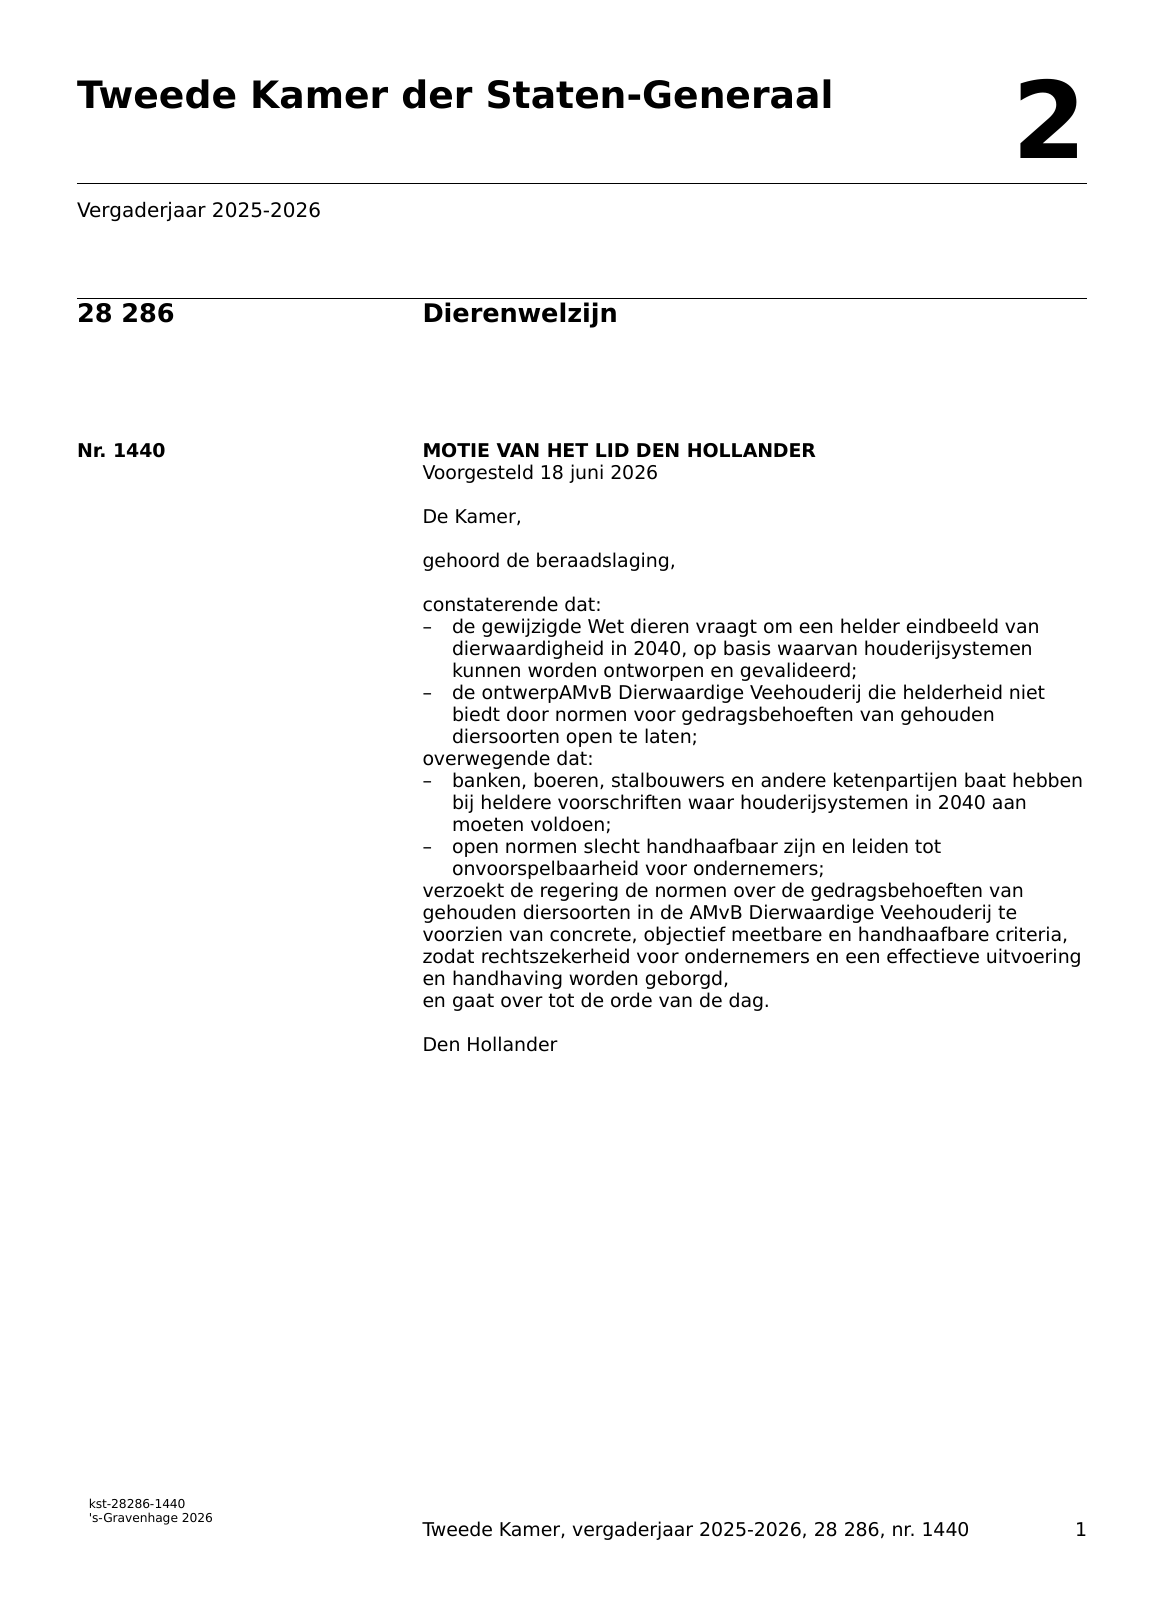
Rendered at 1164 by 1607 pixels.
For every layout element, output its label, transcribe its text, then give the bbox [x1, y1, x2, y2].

subtitle Nr. 1440 MOTIE VAN HET LID DEN HOLLANDER [77, 440, 1087, 462]
text gehoord de beraadslaging, [422, 550, 1087, 572]
text Den Hollander [422, 1034, 1087, 1056]
text constaterende dat: [422, 594, 1087, 616]
text – open normen slecht handhaafbaar zijn en leiden tot onvoorspelbaarheid voor ondernemers; [422, 836, 1087, 880]
text verzoekt de regering de normen over de gedragsbehoeften van gehouden diersoorten in de AMvB Dierwaardige Veehouderij te voorzien van concrete, objectief meetbare en handhaafbare criteria, zodat rechtszekerheid voor ondernemers en een effectieve uitvoering en handhaving worden geborgd, [422, 880, 1087, 990]
text kst-28286-1440 [88, 1497, 323, 1511]
text overwegende dat: [422, 748, 1087, 770]
text – de ontwerpAMvB Dierwaardige Veehouderij die helderheid niet biedt door normen voor gedragsbehoeften van gehouden diersoorten open te laten; [422, 682, 1087, 748]
text – banken, boeren, stalbouwers en andere ketenpartijen baat hebben bij heldere voorschriften waar houderijsystemen in 2040 aan moeten voldoen; [422, 770, 1087, 836]
table_cell Vergaderjaar 2025-2026 [77, 184, 1087, 298]
text De Kamer, [422, 506, 1087, 528]
text – de gewijzigde Wet dieren vraagt om een helder eindbeeld van dierwaardigheid in 2040, op basis waarvan houderijsystemen kunnen worden ontworpen en gevalideerd; [422, 616, 1087, 682]
text en gaat over tot de orde van de dag. [422, 990, 1087, 1012]
subtitle 28 286 Dierenwelzijn [77, 299, 1087, 329]
text 's-Gravenhage 2026 [88, 1511, 323, 1525]
table_header Tweede Kamer der Staten-Generaal [77, 59, 886, 183]
table_header 2 [886, 59, 1087, 183]
text Voorgesteld 18 juni 2026 [422, 462, 1087, 484]
